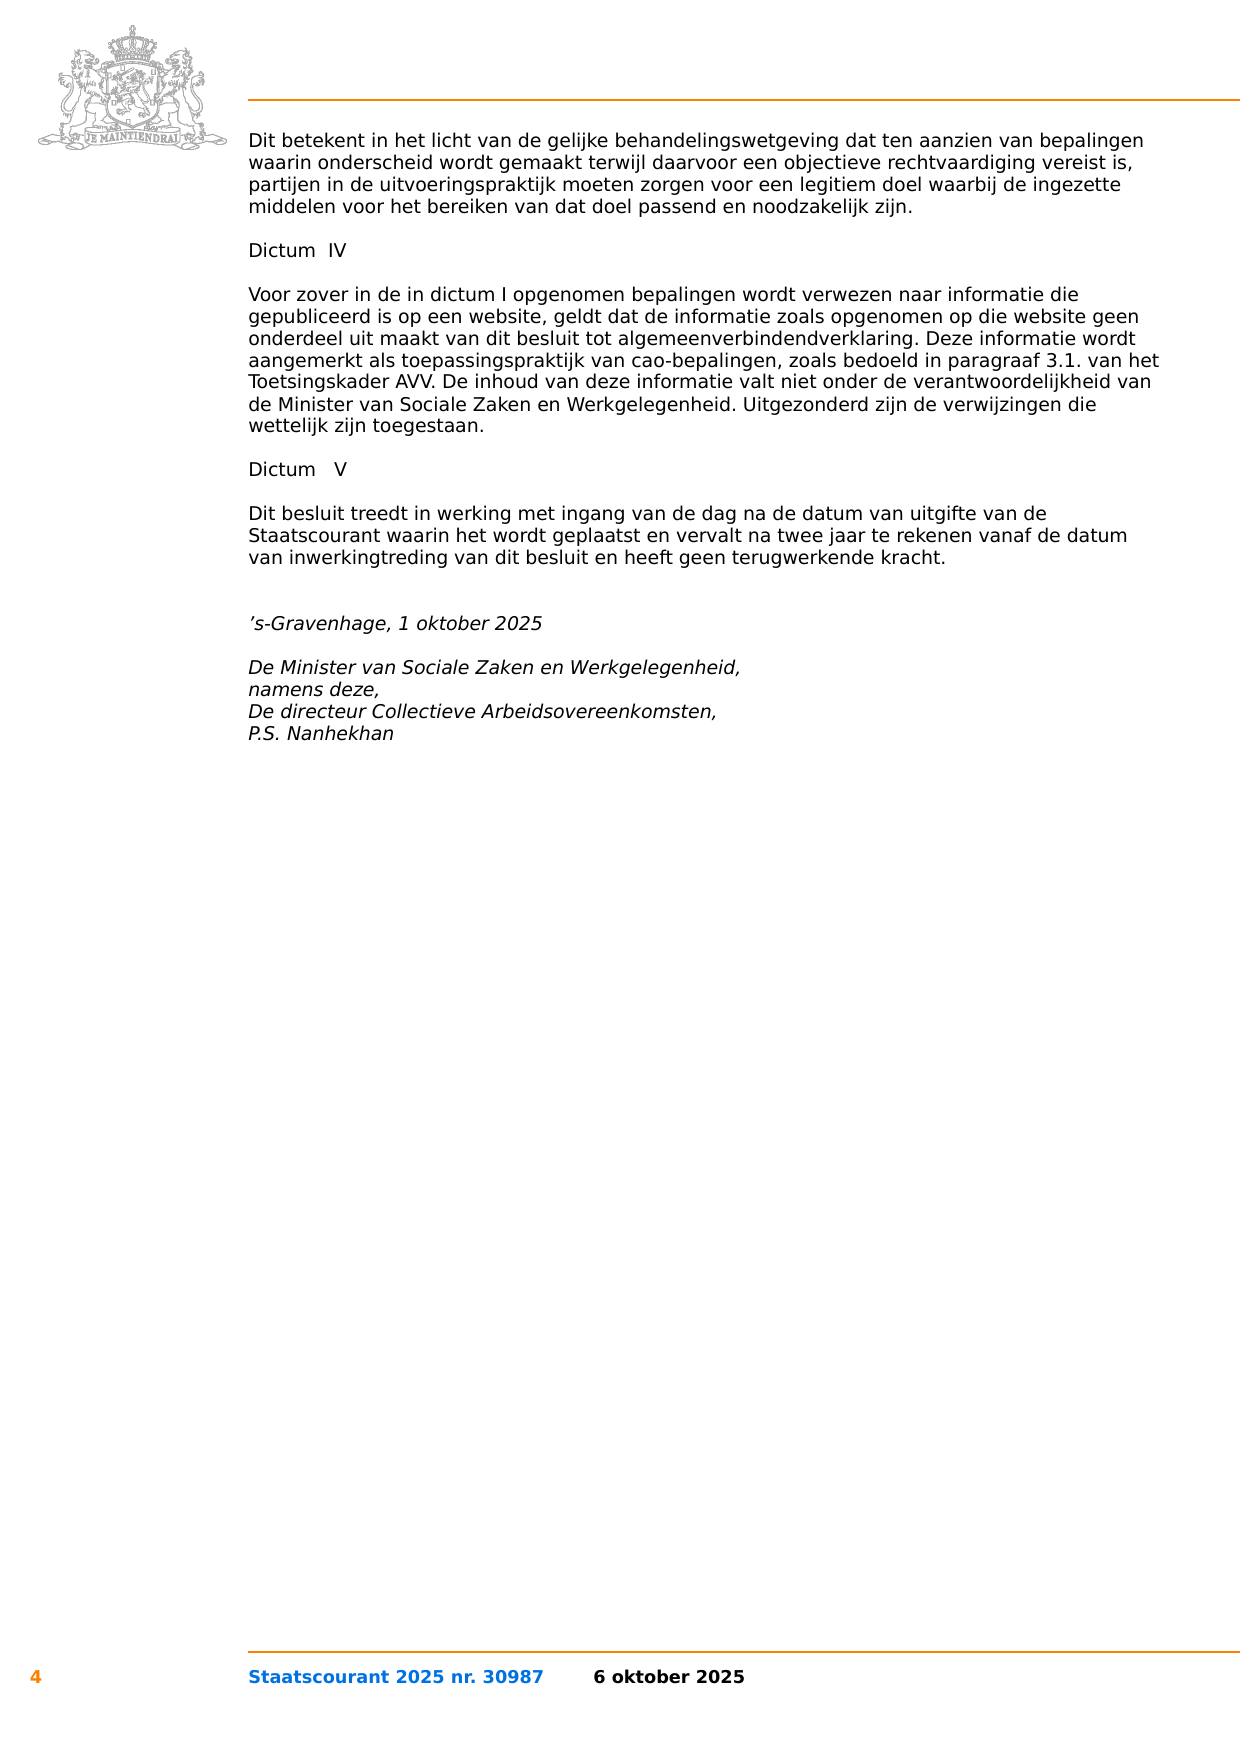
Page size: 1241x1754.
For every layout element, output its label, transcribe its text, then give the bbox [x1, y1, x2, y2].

text Dit besluit treedt in werking met ingang van de dag na de datum van uitgifte van de Staatscourant waarin het wordt geplaatst en vervalt na twee jaar te rekenen vanaf de datum van inwerkingtreding van dit besluit en heeft geen terugwerkende kracht. [248, 503, 1163, 569]
picture [38, 25, 227, 150]
text Dictum IV [248, 240, 1163, 262]
text Voor zover in de in dictum I opgenomen bepalingen wordt verwezen naar informatie die gepubliceerd is op een website, geldt dat de informatie zoals opgenomen op die website geen onderdeel uit maakt van dit besluit tot algemeenverbindendverklaring. Deze informatie wordt aangemerkt als toepassingspraktijk van cao-bepalingen, zoals bedoeld in paragraaf 3.1. van het Toetsingskader AVV. De inhoud van deze informatie valt niet onder de verantwoordelijkheid van de Minister van Sociale Zaken en Werkgelegenheid. Uitgezonderd zijn de verwijzingen die wettelijk zijn toegestaan. [248, 283, 1163, 437]
text Dit betekent in het licht van de gelijke behandelingswetgeving dat ten aanzien van bepalingen waarin onderscheid wordt gemaakt terwijl daarvoor een objectieve rechtvaardiging vereist is, partijen in de uitvoeringspraktijk moeten zorgen voor een legitiem doel waarbij de ingezette middelen voor het bereiken van dat doel passend en noodzakelijk zijn. [248, 130, 1163, 218]
text Dictum V [248, 459, 1163, 481]
text ’s-Gravenhage, 1 oktober 2025 [248, 613, 1163, 635]
text De Minister van Sociale Zaken en Werkgelegenheid, namens deze, De directeur Collectieve Arbeidsovereenkomsten, P.S. Nanhekhan [248, 657, 1163, 745]
